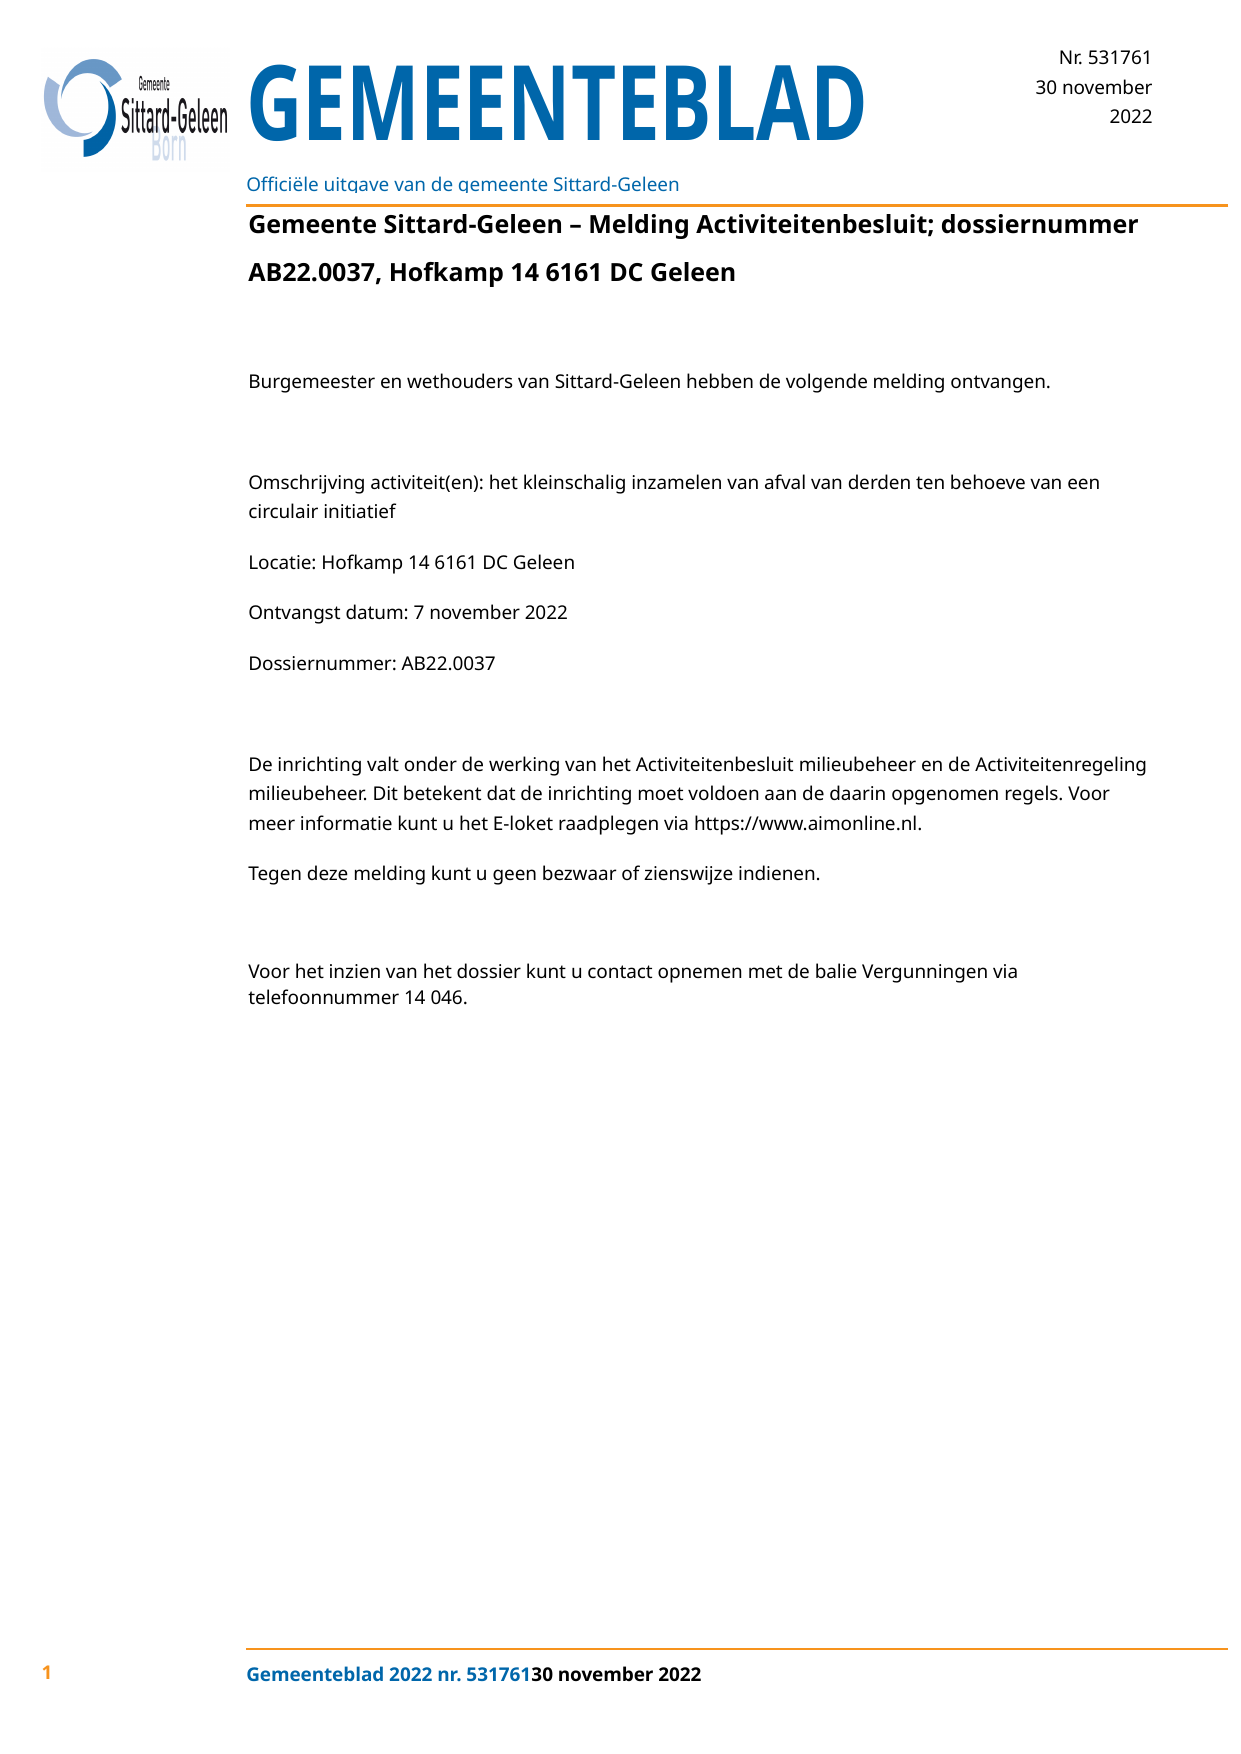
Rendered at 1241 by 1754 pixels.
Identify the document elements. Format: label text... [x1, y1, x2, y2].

text Locatie: Hofkamp 14 6161 DC Geleen [248, 549, 1152, 575]
text Tegen deze melding kunt u geen bezwaar of zienswijze indienen. [248, 860, 1152, 886]
text Ontvangst datum: 7 november 2022 [248, 599, 1152, 625]
text Burgemeester en wethouders van Sittard-Geleen hebben de volgende melding ontvangen. [248, 368, 1152, 394]
text Omschrijving activiteit(en): het kleinschalig inzamelen van afval van derden ten behoeve van een circulair initiatief [248, 469, 1152, 524]
text Gemeente Sittard-Geleen – Melding Activiteitenbesluit; dossiernummer AB22.0037, Hofkamp 14 6161 DC Geleen [248, 207, 1152, 288]
text Voor het inzien van het dossier kunt u contact opnemen met de balie Vergunningen via telefoonnummer 14 046. [248, 959, 1152, 1010]
picture [41, 47, 231, 172]
text Dossiernummer: AB22.0037 [248, 650, 1152, 676]
text De inrichting valt onder de werking van het Activiteitenbesluit milieubeheer en de Activiteitenregeling milieubeheer. Dit betekent dat de inrichting moet voldoen aan de daarin opgenomen regels. Voor meer informatie kunt u het E-loket raadplegen via https://www.aimonline.nl. [248, 751, 1152, 836]
